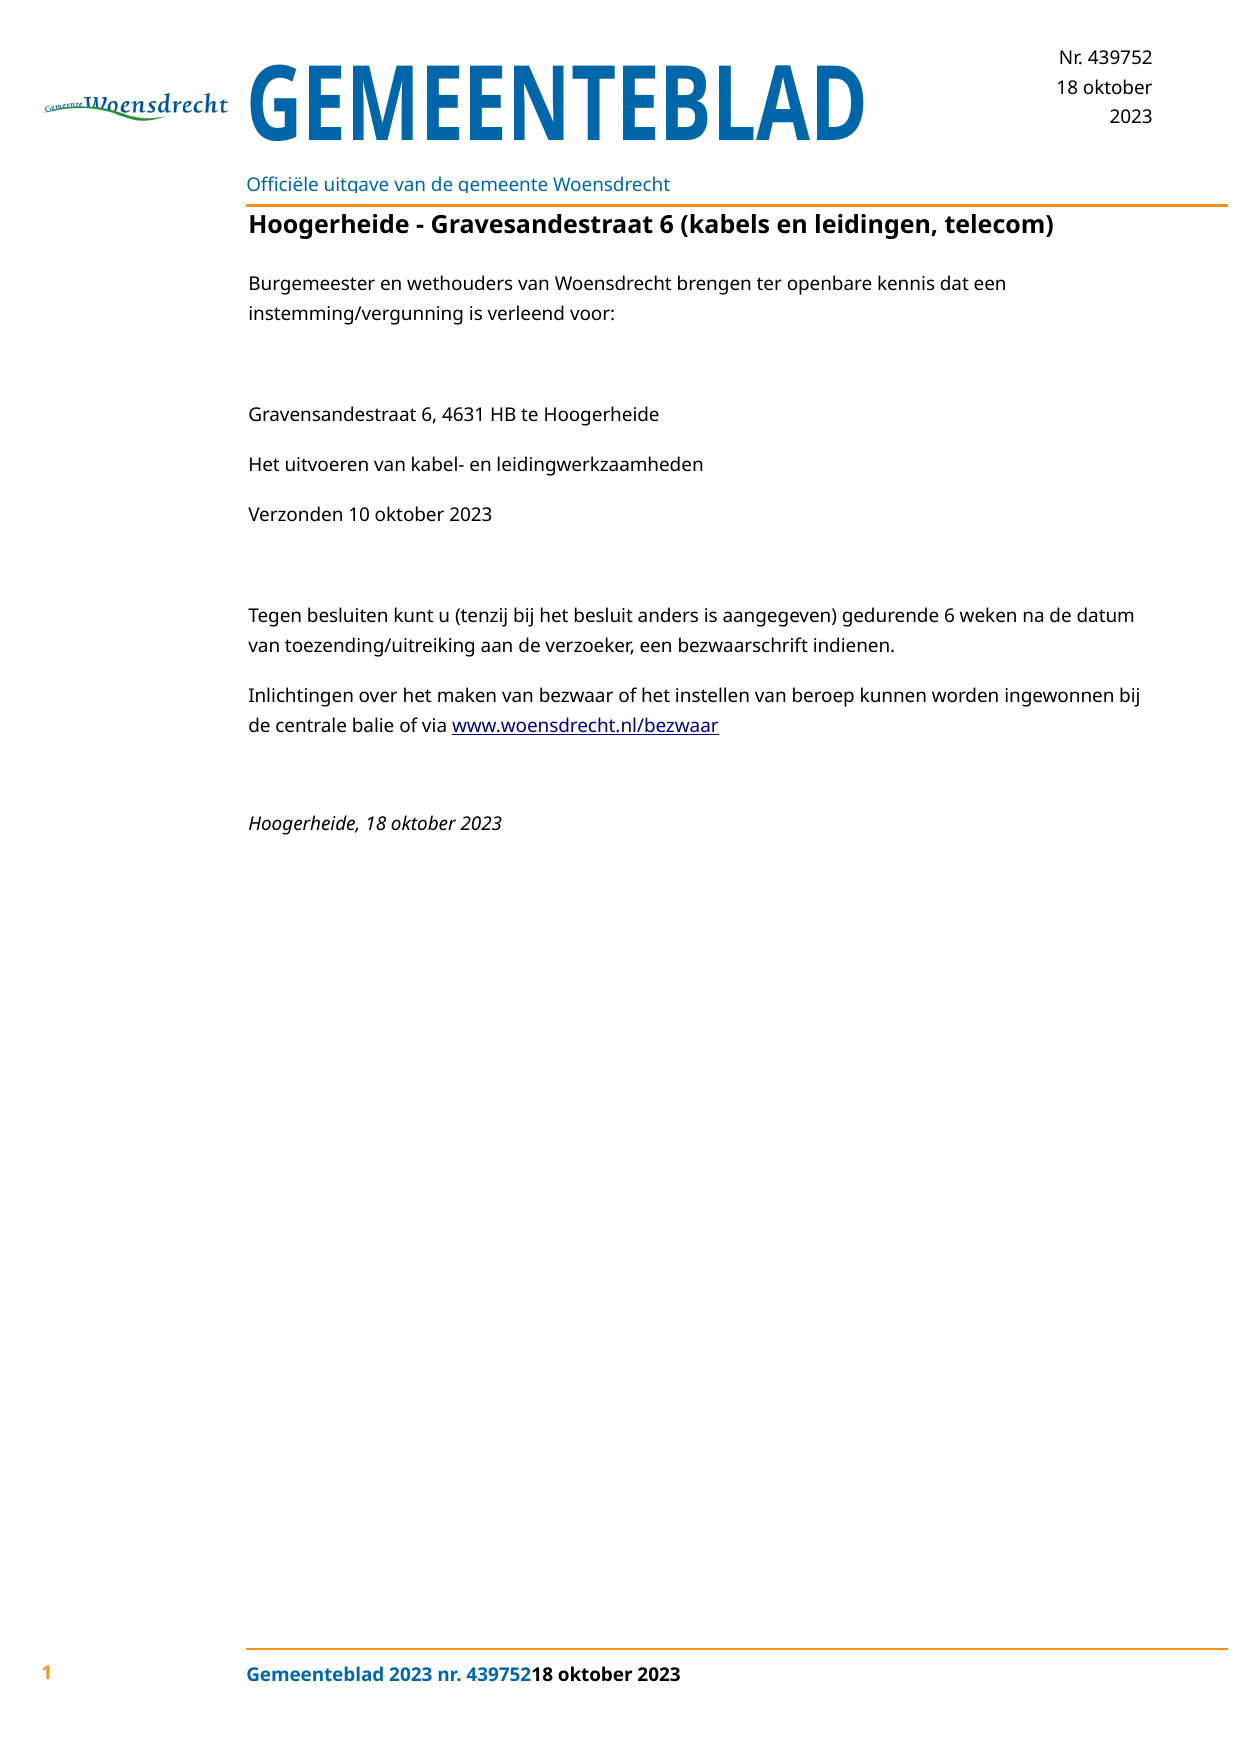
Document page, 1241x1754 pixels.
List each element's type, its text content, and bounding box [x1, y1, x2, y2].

text Hoogerheide, 18 oktober 2023 [248, 810, 1152, 836]
picture [41, 47, 231, 172]
text Tegen besluiten kunt u (tenzij bij het besluit anders is aangegeven) gedurende 6 weken na de datum van toezending/uitreiking aan de verzoeker, een bezwaarschrift indienen. [248, 602, 1152, 658]
text Hoogerheide - Gravesandestraat 6 (kabels en leidingen, telecom) [248, 207, 1152, 241]
text Gravensandestraat 6, 4631 HB te Hoogerheide [248, 401, 1152, 426]
text Burgemeester en wethouders van Woensdrecht brengen ter openbare kennis dat een instemming/vergunning is verleend voor: [248, 270, 1152, 326]
text Verzonden 10 oktober 2023 [248, 502, 1152, 527]
text Inlichtingen over het maken van bezwaar of het instellen van beroep kunnen worden ingewonnen bij de centrale balie of via www.woensdrecht.nl/bezwaar [248, 682, 1152, 738]
text Het uitvoeren van kabel- en leidingwerkzaamheden [248, 451, 1152, 477]
